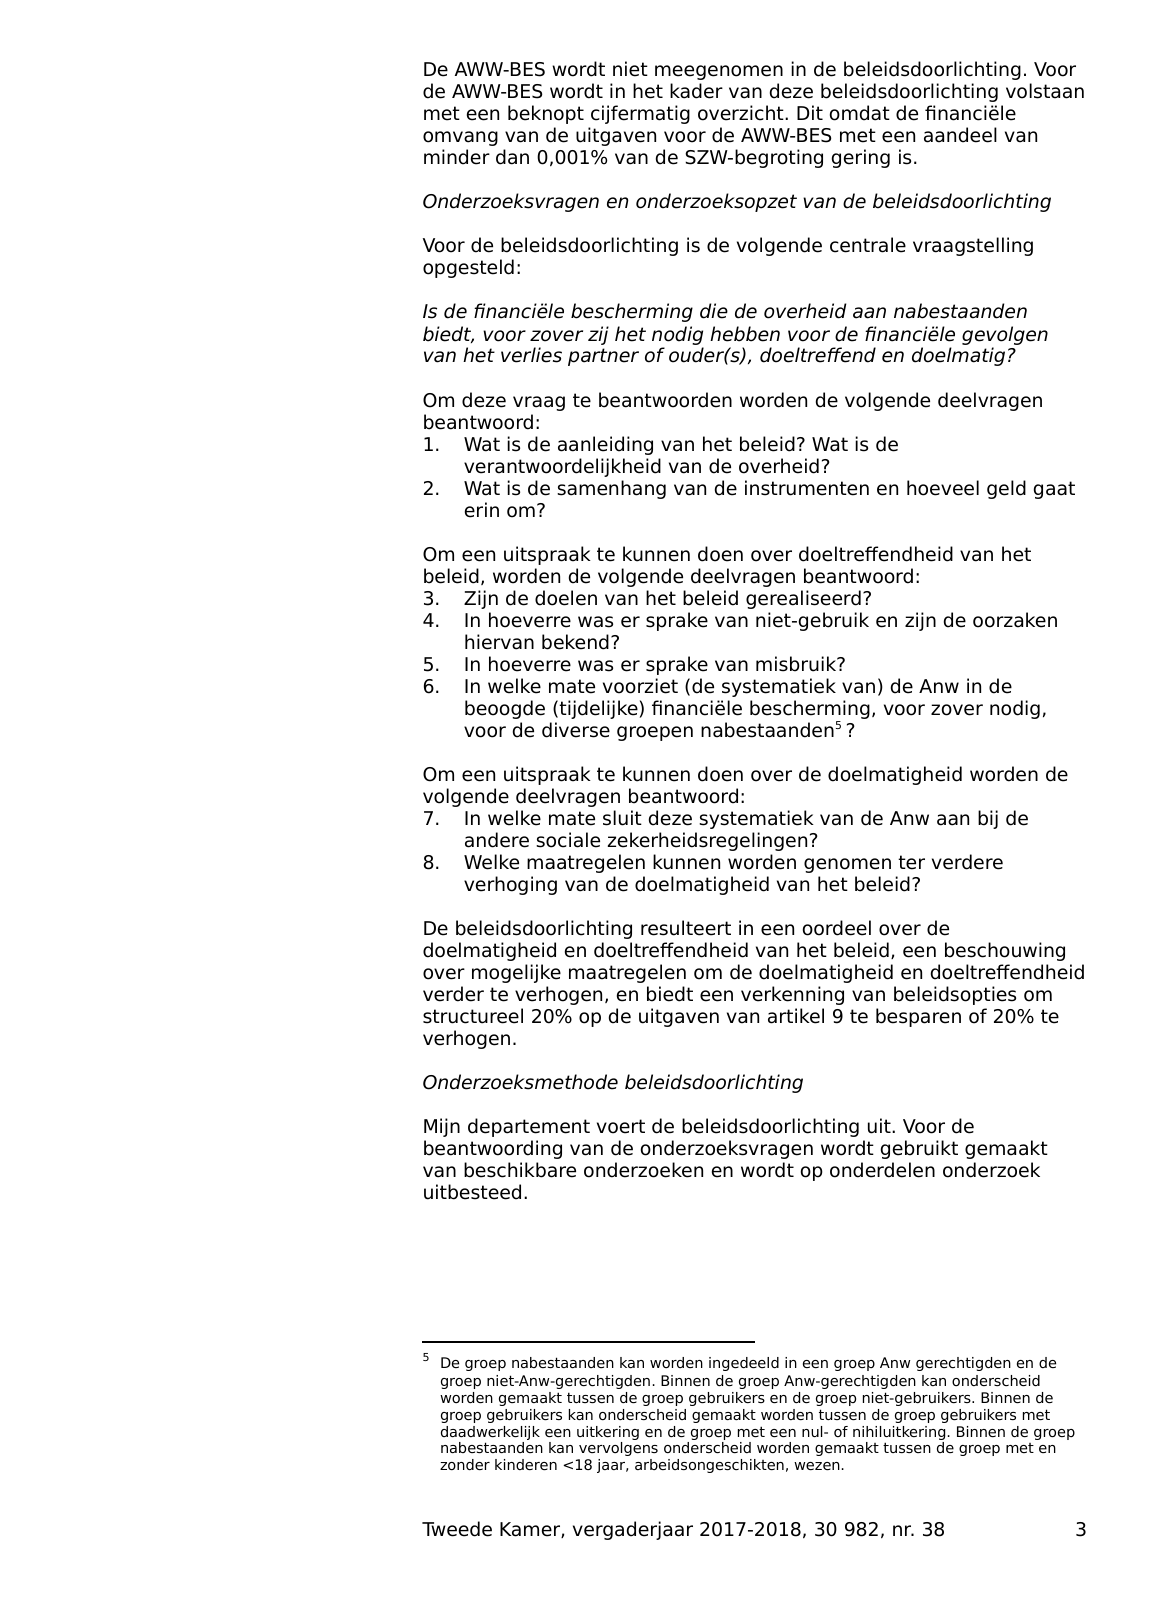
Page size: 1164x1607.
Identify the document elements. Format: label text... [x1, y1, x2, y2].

text 6. In welke mate voorziet (de systematiek van) de Anw in de beoogde (tijdelijke) financiële bescherming, voor zover nodig, voor de diverse groepen nabestaanden? [422, 676, 1087, 741]
text 1. Wat is de aanleiding van het beleid? Wat is de verantwoordelijkheid van de overheid? [422, 433, 1087, 477]
subtitle Onderzoeksmethode beleidsdoorlichting [422, 1072, 1087, 1094]
text De beleidsdoorlichting resulteert in een oordeel over de doelmatigheid en doeltreffendheid van het beleid, een beschouwing over mogelijke maatregelen om de doelmatigheid en doeltreffendheid verder te verhogen, en biedt een verkenning van beleidsopties om structureel 20% op de uitgaven van artikel 9 te besparen of 20% te verhogen. [422, 918, 1087, 1049]
text De AWW-BES wordt niet meegenomen in de beleidsdoorlichting. Voor de AWW-BES wordt in het kader van deze beleidsdoorlichting volstaan met een beknopt cijfermatig overzicht. Dit omdat de financiële omvang van de uitgaven voor de AWW-BES met een aandeel van minder dan 0,001% van de SZW-begroting gering is. [422, 59, 1087, 169]
text 2. Wat is de samenhang van de instrumenten en hoeveel geld gaat erin om? [422, 477, 1087, 521]
text De groep nabestaanden kan worden ingedeeld in een groep Anw gerechtigden en de groep niet-Anw-gerechtigden. Binnen de groep Anw-gerechtigden kan onderscheid worden gemaakt tussen de groep gebruikers en de groep niet-gebruikers. Binnen de groep gebruikers kan onderscheid gemaakt worden tussen de groep gebruikers met daadwerkelijk een uitkering en de groep met een nul- of nihiluitkering. Binnen de groep nabestaanden kan vervolgens onderscheid worden gemaakt tussen de groep met en zonder kinderen <18 jaar, arbeidsongeschikten, wezen. [422, 1351, 1087, 1474]
text Mijn departement voert de beleidsdoorlichting uit. Voor de beantwoording van de onderzoeksvragen wordt gebruikt gemaakt van beschikbare onderzoeken en wordt op onderdelen onderzoek uitbesteed. [422, 1116, 1087, 1204]
text Om deze vraag te beantwoorden worden de volgende deelvragen beantwoord: [422, 389, 1087, 433]
subtitle Onderzoeksvragen en onderzoeksopzet van de beleidsdoorlichting [422, 191, 1087, 213]
text Is de financiële bescherming die de overheid aan nabestaanden biedt, voor zover zij het nodig hebben voor de financiële gevolgen van het verlies partner of ouder(s), doeltreffend en doelmatig? [422, 301, 1087, 367]
text 4. In hoeverre was er sprake van niet-gebruik en zijn de oorzaken hiervan bekend? [422, 609, 1087, 653]
text Om een uitspraak te kunnen doen over de doelmatigheid worden de volgende deelvragen beantwoord: [422, 764, 1087, 808]
text Om een uitspraak te kunnen doen over doeltreffendheid van het beleid, worden de volgende deelvragen beantwoord: [422, 544, 1087, 588]
text Voor de beleidsdoorlichting is de volgende centrale vraagstelling opgesteld: [422, 235, 1087, 279]
text 7. In welke mate sluit deze systematiek van de Anw aan bij de andere sociale zekerheidsregelingen? [422, 808, 1087, 852]
text 8. Welke maatregelen kunnen worden genomen ter verdere verhoging van de doelmatigheid van het beleid? [422, 852, 1087, 896]
text 3. Zijn de doelen van het beleid gerealiseerd? [422, 588, 1087, 609]
text 5. In hoeverre was er sprake van misbruik? [422, 653, 1087, 676]
